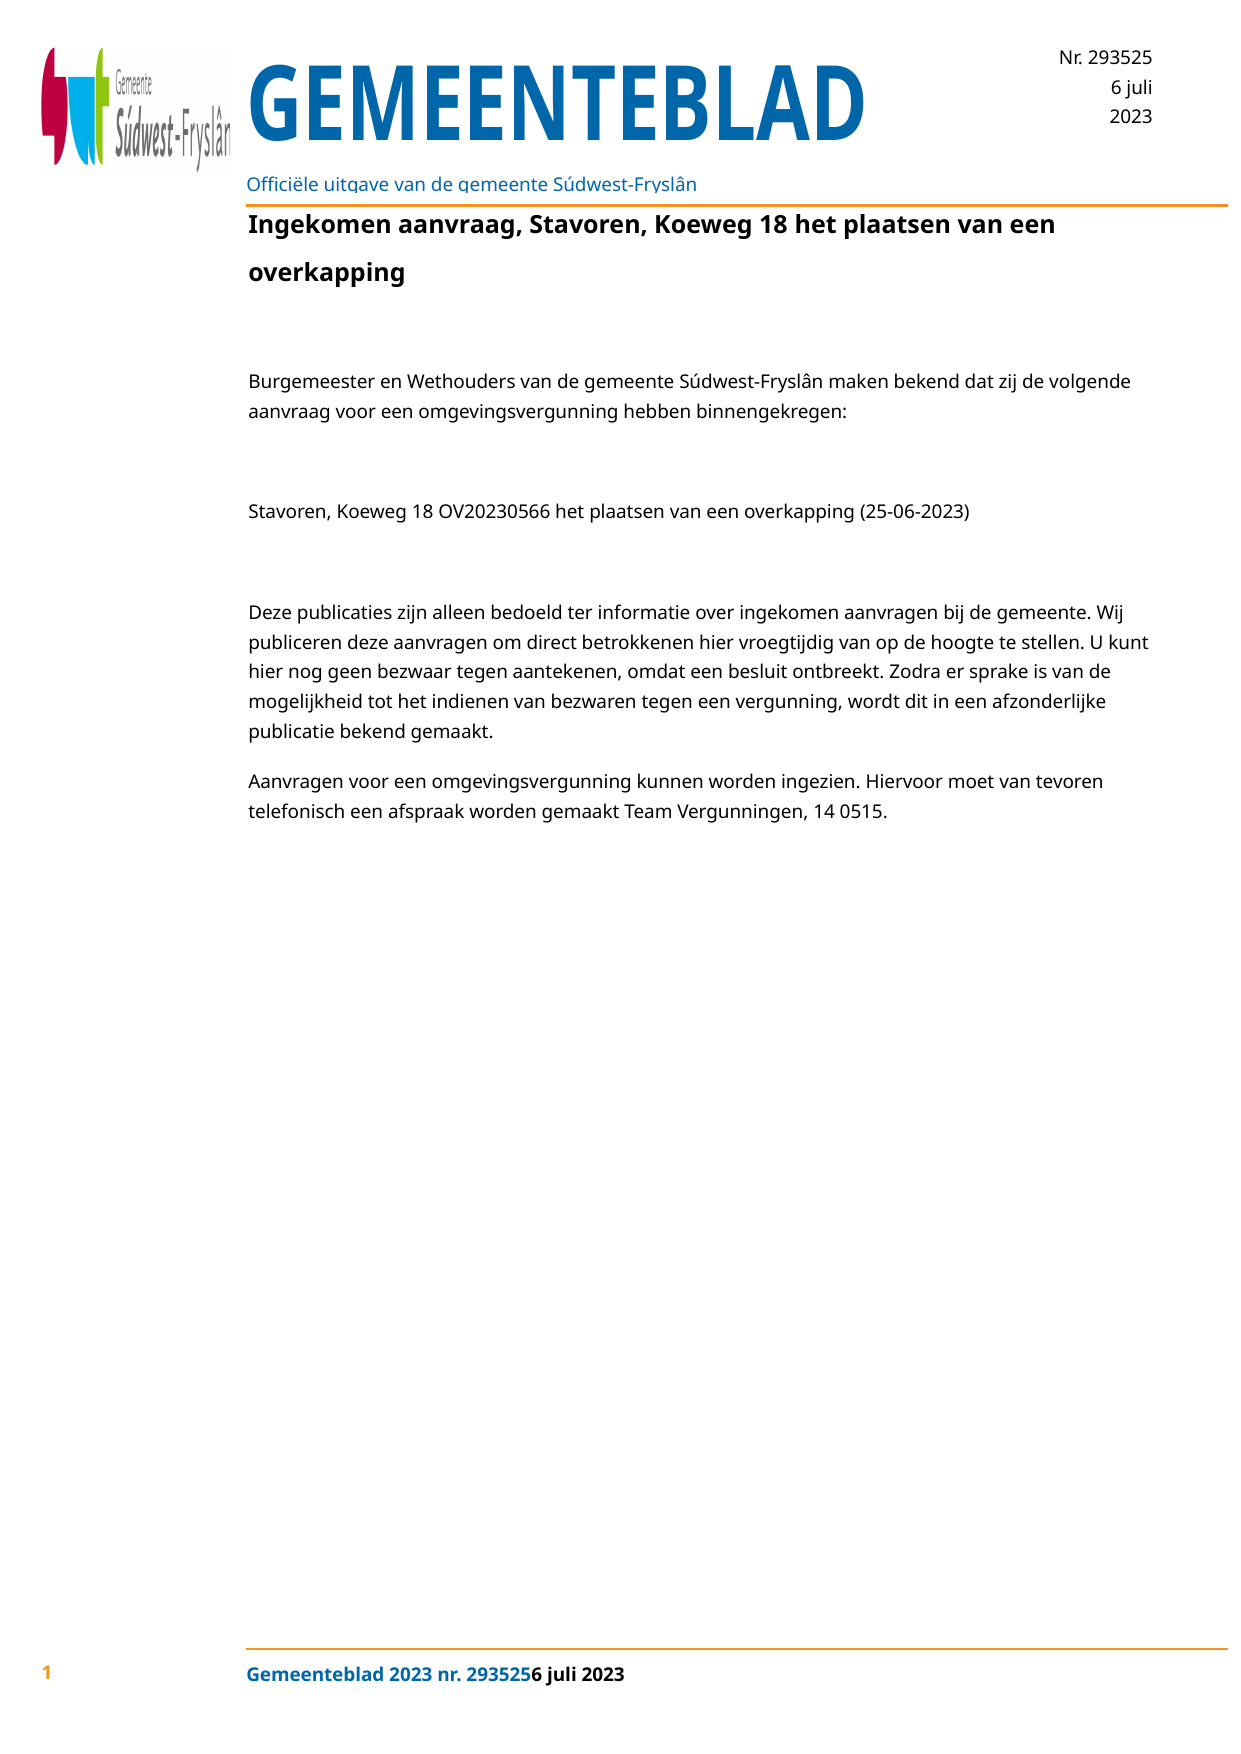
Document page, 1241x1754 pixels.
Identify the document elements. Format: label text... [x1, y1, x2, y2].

text Aanvragen voor een omgevingsvergunning kunnen worden ingezien. Hiervoor moet van tevoren telefonisch een afspraak worden gemaakt Team Vergunningen, 14 0515. [248, 768, 1152, 824]
text Stavoren, Koeweg 18 OV20230566 het plaatsen van een overkapping (25-06-2023) [248, 499, 1152, 524]
text Deze publicaties zijn alleen bedoeld ter informatie over ingekomen aanvragen bij de gemeente. Wij publiceren deze aanvragen om direct betrokkenen hier vroegtijdig van op de hoogte te stellen. U kunt hier nog geen bezwaar tegen aantekenen, omdat een besluit ontbreekt. Zodra er sprake is van de mogelijkheid tot het indienen van bezwaren tegen een vergunning, wordt dit in een afzonderlijke publicatie bekend gemaakt. [248, 599, 1152, 744]
text Burgemeester en Wethouders van de gemeente Súdwest-Fryslân maken bekend dat zij de volgende aanvraag voor een omgevingsvergunning hebben binnengekregen: [248, 368, 1152, 424]
picture [41, 47, 231, 172]
text Ingekomen aanvraag, Stavoren, Koeweg 18 het plaatsen van een overkapping [248, 207, 1152, 288]
